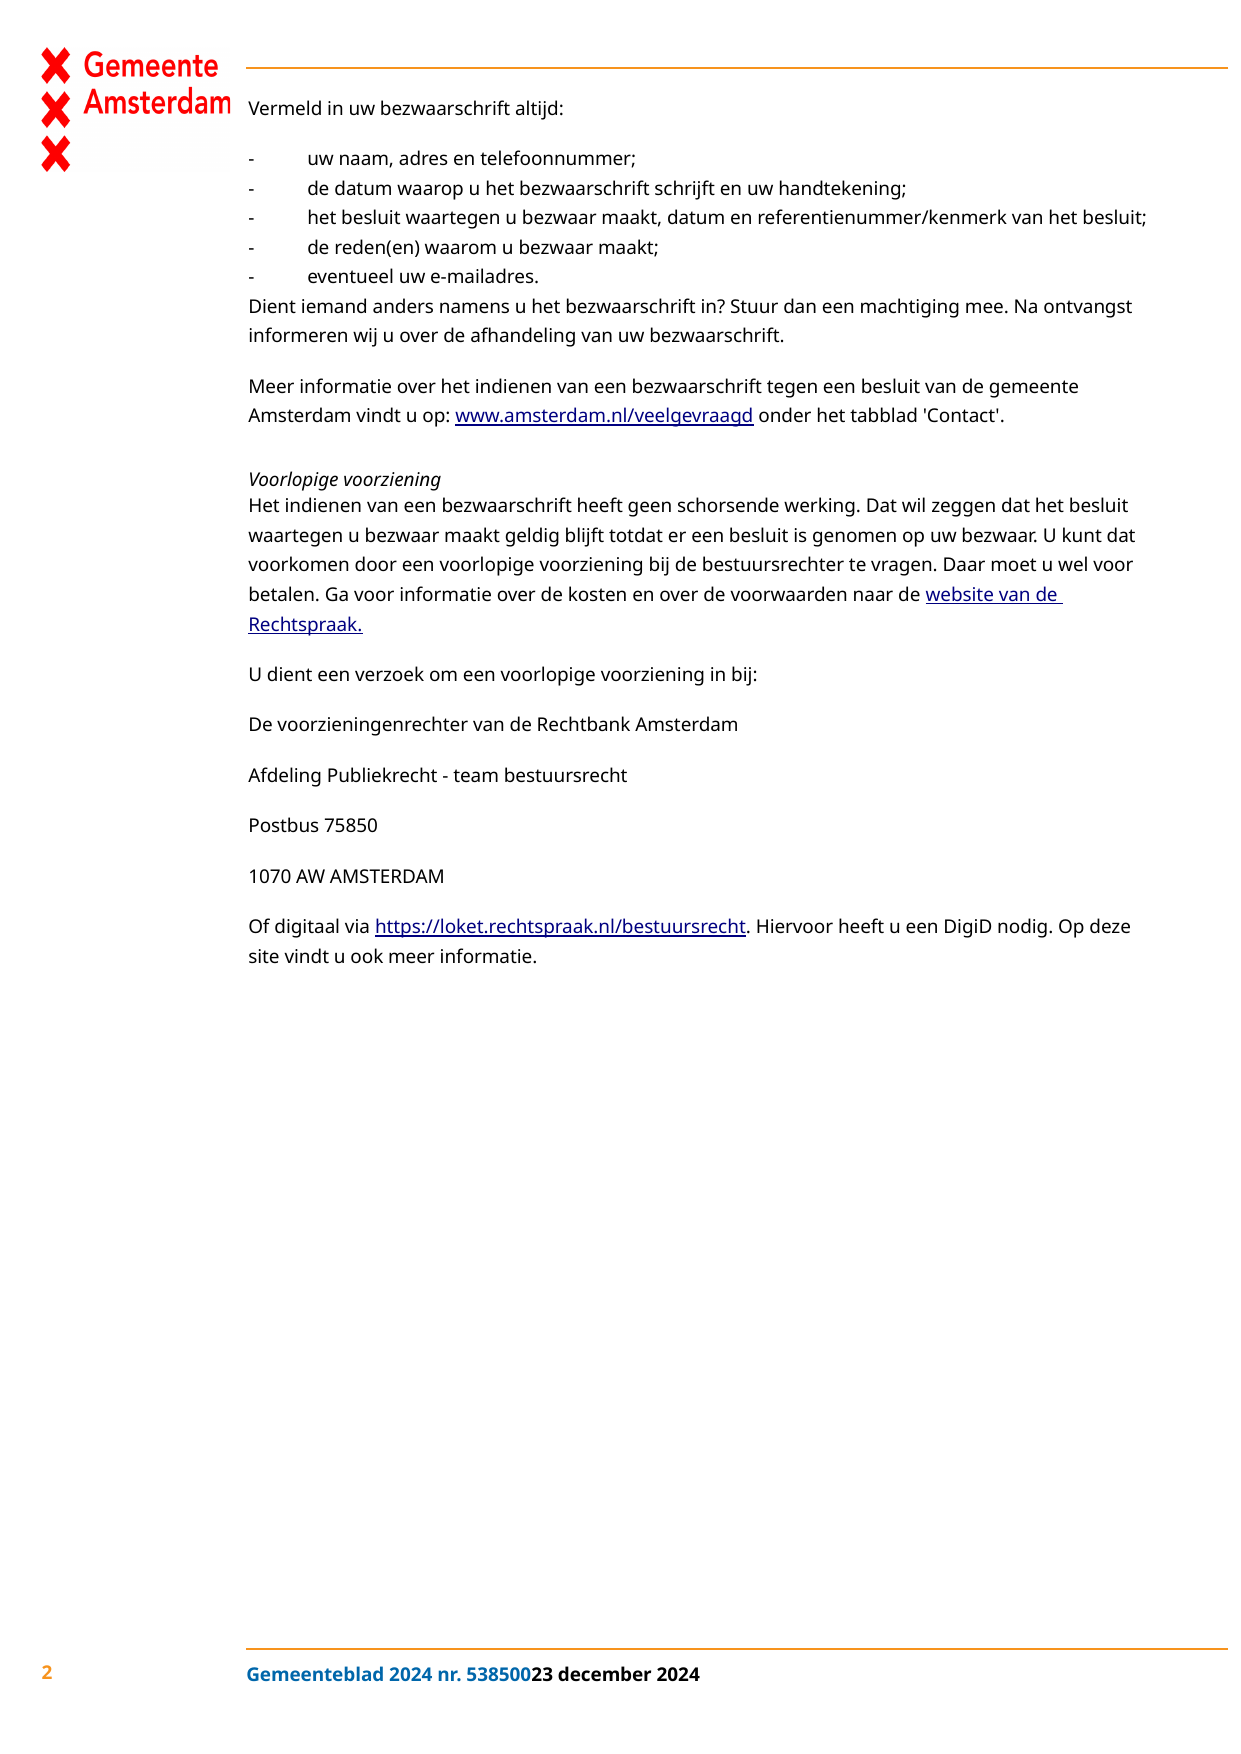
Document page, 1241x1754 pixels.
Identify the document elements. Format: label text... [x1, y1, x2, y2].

text Voorlopige voorziening [248, 467, 1152, 492]
text Afdeling Publiekrecht - team bestuursrecht [248, 762, 1152, 788]
text Postbus 75850 [248, 812, 1152, 838]
text Vermeld in uw bezwaarschrift altijd: [248, 95, 1152, 121]
list de datum waarop u het bezwaarschrift schrijft en uw handtekening; [248, 175, 1152, 201]
picture [41, 47, 231, 172]
text Of digitaal via https://loket.rechtspraak.nl/bestuursrecht. Hiervoor heeft u een DigiD nodig. Op deze site vindt u ook meer informatie. [248, 913, 1152, 968]
list eventueel uw e-mailadres. [248, 263, 1152, 289]
list de reden(en) waarom u bezwaar maakt; [248, 234, 1152, 260]
list uw naam, adres en telefoonnummer; [248, 145, 1152, 171]
text Het indienen van een bezwaarschrift heeft geen schorsende werking. Dat wil zeggen dat het besluit waartegen u bezwaar maakt geldig blijft totdat er een besluit is genomen op uw bezwaar. U kunt dat voorkomen door een voorlopige voorziening bij de bestuursrechter te vragen. Daar moet u wel voor betalen. Ga voor informatie over de kosten en over de voorwaarden naar de website van de Rechtspraak. [248, 492, 1152, 636]
list het besluit waartegen u bezwaar maakt, datum en referentienummer/kenmerk van het besluit; [248, 204, 1152, 230]
text U dient een verzoek om een voorlopige voorziening in bij: [248, 661, 1152, 687]
text 1070 AW AMSTERDAM [248, 863, 1152, 888]
text De voorzieningenrechter van de Rechtbank Amsterdam [248, 712, 1152, 737]
text Dient iemand anders namens u het bezwaarschrift in? Stuur dan een machtiging mee. Na ontvangst informeren wij u over de afhandeling van uw bezwaarschrift. [248, 293, 1152, 348]
text Meer informatie over het indienen van een bezwaarschrift tegen een besluit van de gemeente Amsterdam vindt u op: www.amsterdam.nl/veelgevraagd onder het tabblad 'Contact'. [248, 373, 1152, 428]
